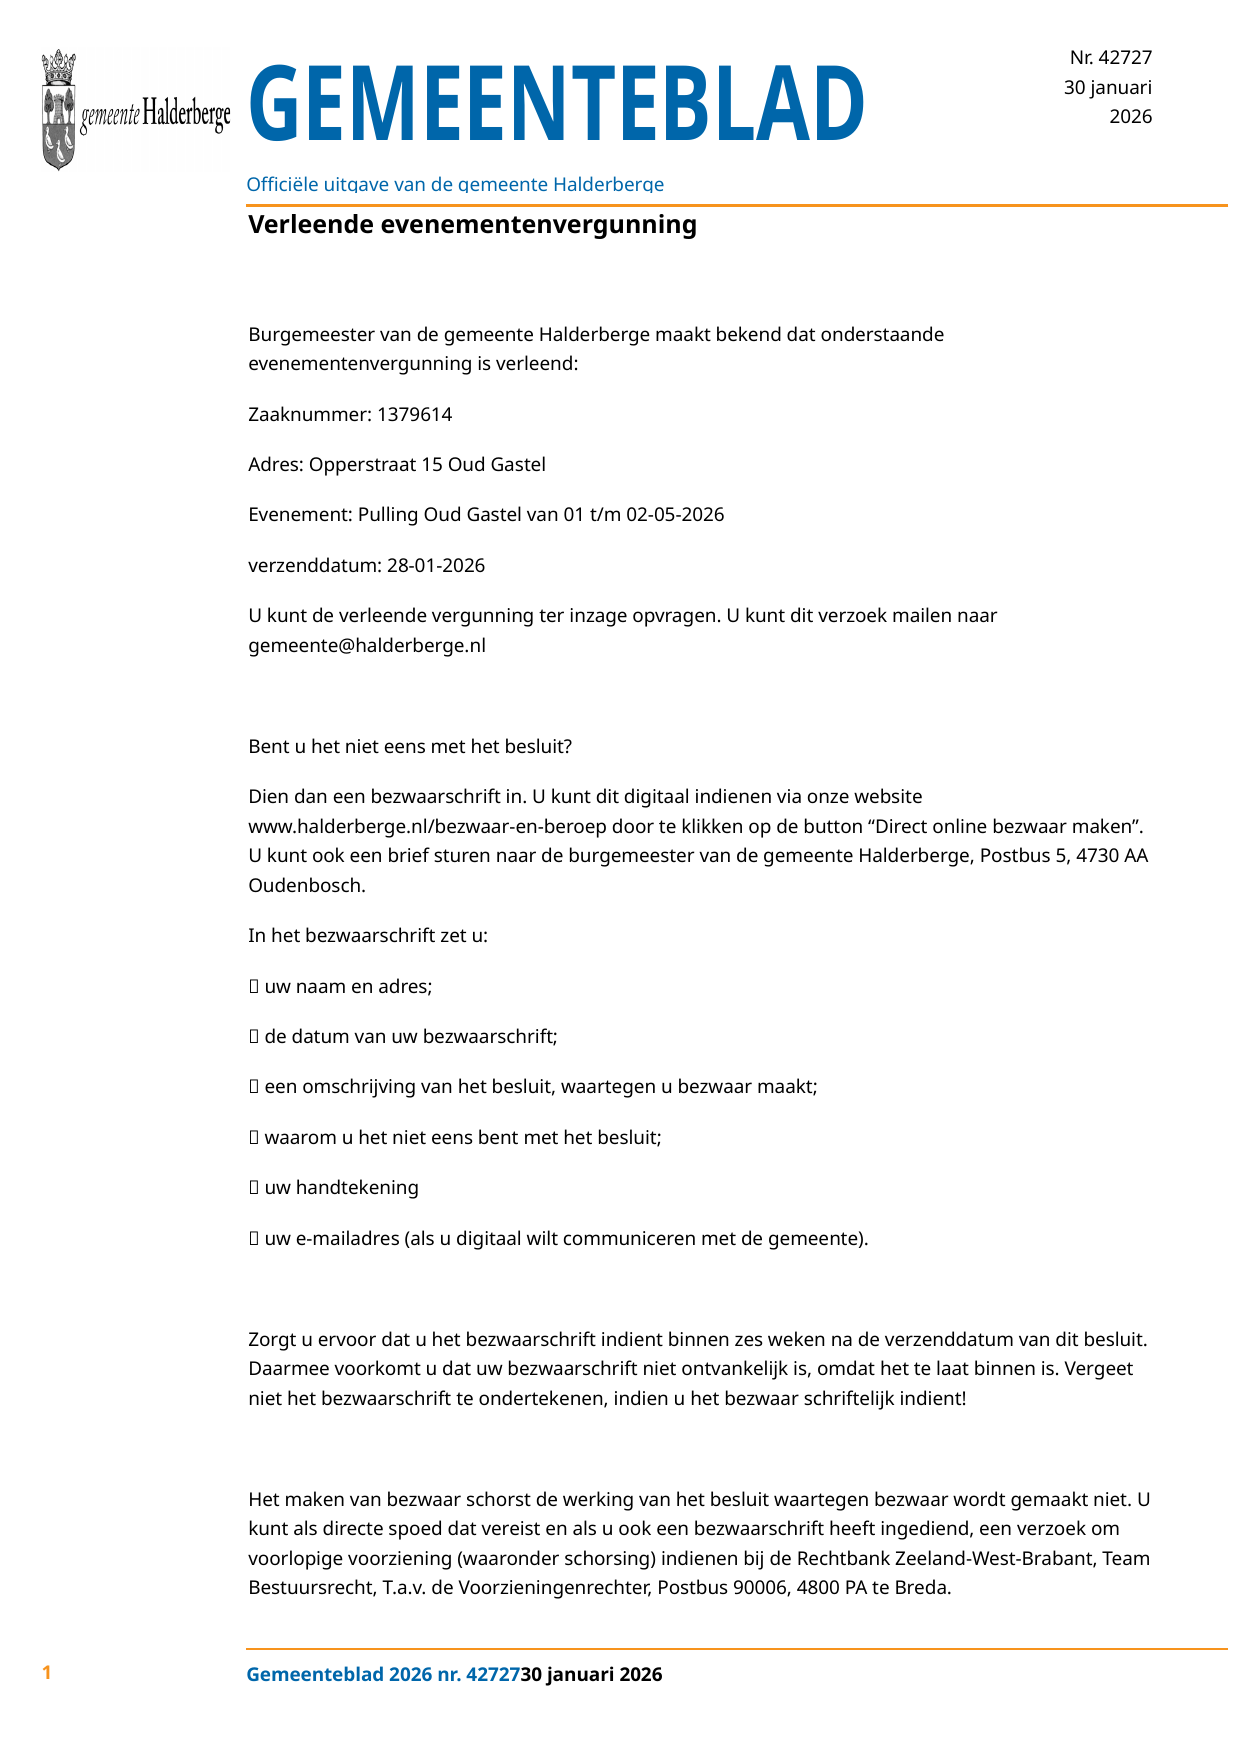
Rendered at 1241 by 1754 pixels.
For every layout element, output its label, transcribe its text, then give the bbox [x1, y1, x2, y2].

picture [41, 47, 231, 172]
text Adres: Opperstraat 15 Oud Gastel [248, 451, 1152, 477]
text  uw naam en adres; [248, 973, 1152, 998]
text Zorgt u ervoor dat u het bezwaarschrift indient binnen zes weken na de verzenddatum van dit besluit. Daarmee voorkomt u dat uw bezwaarschrift niet ontvankelijk is, omdat het te laat binnen is. Vergeet niet het bezwaarschrift te ondertekenen, indien u het bezwaar schriftelijk indient! [248, 1326, 1152, 1411]
text Verleende evenementenvergunning [248, 207, 1152, 241]
text  uw e-mailadres (als u digitaal wilt communiceren met de gemeente). [248, 1225, 1152, 1251]
text In het bezwaarschrift zet u: [248, 922, 1152, 948]
text Dien dan een bezwaarschrift in. U kunt dit digitaal indienen via onze website www.halderberge.nl/bezwaar-en-beroep door te klikken op de button “Direct online bezwaar maken”. U kunt ook een brief sturen naar de burgemeester van de gemeente Halderberge, Postbus 5, 4730 AA Oudenbosch. [248, 783, 1152, 898]
text  waarom u het niet eens bent met het besluit; [248, 1124, 1152, 1150]
text Het maken van bezwaar schorst de werking van het besluit waartegen bezwaar wordt gemaakt niet. U kunt als directe spoed dat vereist en als u ook een bezwaarschrift heeft ingediend, een verzoek om voorlopige voorziening (waaronder schorsing) indienen bij de Rechtbank Zeeland-West-Brabant, Team Bestuursrecht, T.a.v. de Voorzieningenrechter, Postbus 90006, 4800 PA te Breda. [248, 1486, 1152, 1600]
text  een omschrijving van het besluit, waartegen u bezwaar maakt; [248, 1074, 1152, 1099]
text Burgemeester van de gemeente Halderberge maakt bekend dat onderstaande evenementenvergunning is verleend: [248, 321, 1152, 376]
text verzenddatum: 28-01-2026 [248, 552, 1152, 578]
text  de datum van uw bezwaarschrift; [248, 1023, 1152, 1049]
text  uw handtekening [248, 1174, 1152, 1200]
text Evenement: Pulling Oud Gastel van 01 t/m 02-05-2026 [248, 502, 1152, 527]
text Zaaknummer: 1379614 [248, 401, 1152, 426]
text Bent u het niet eens met het besluit? [248, 733, 1152, 758]
text U kunt de verleende vergunning ter inzage opvragen. U kunt dit verzoek mailen naar gemeente@halderberge.nl [248, 602, 1152, 658]
